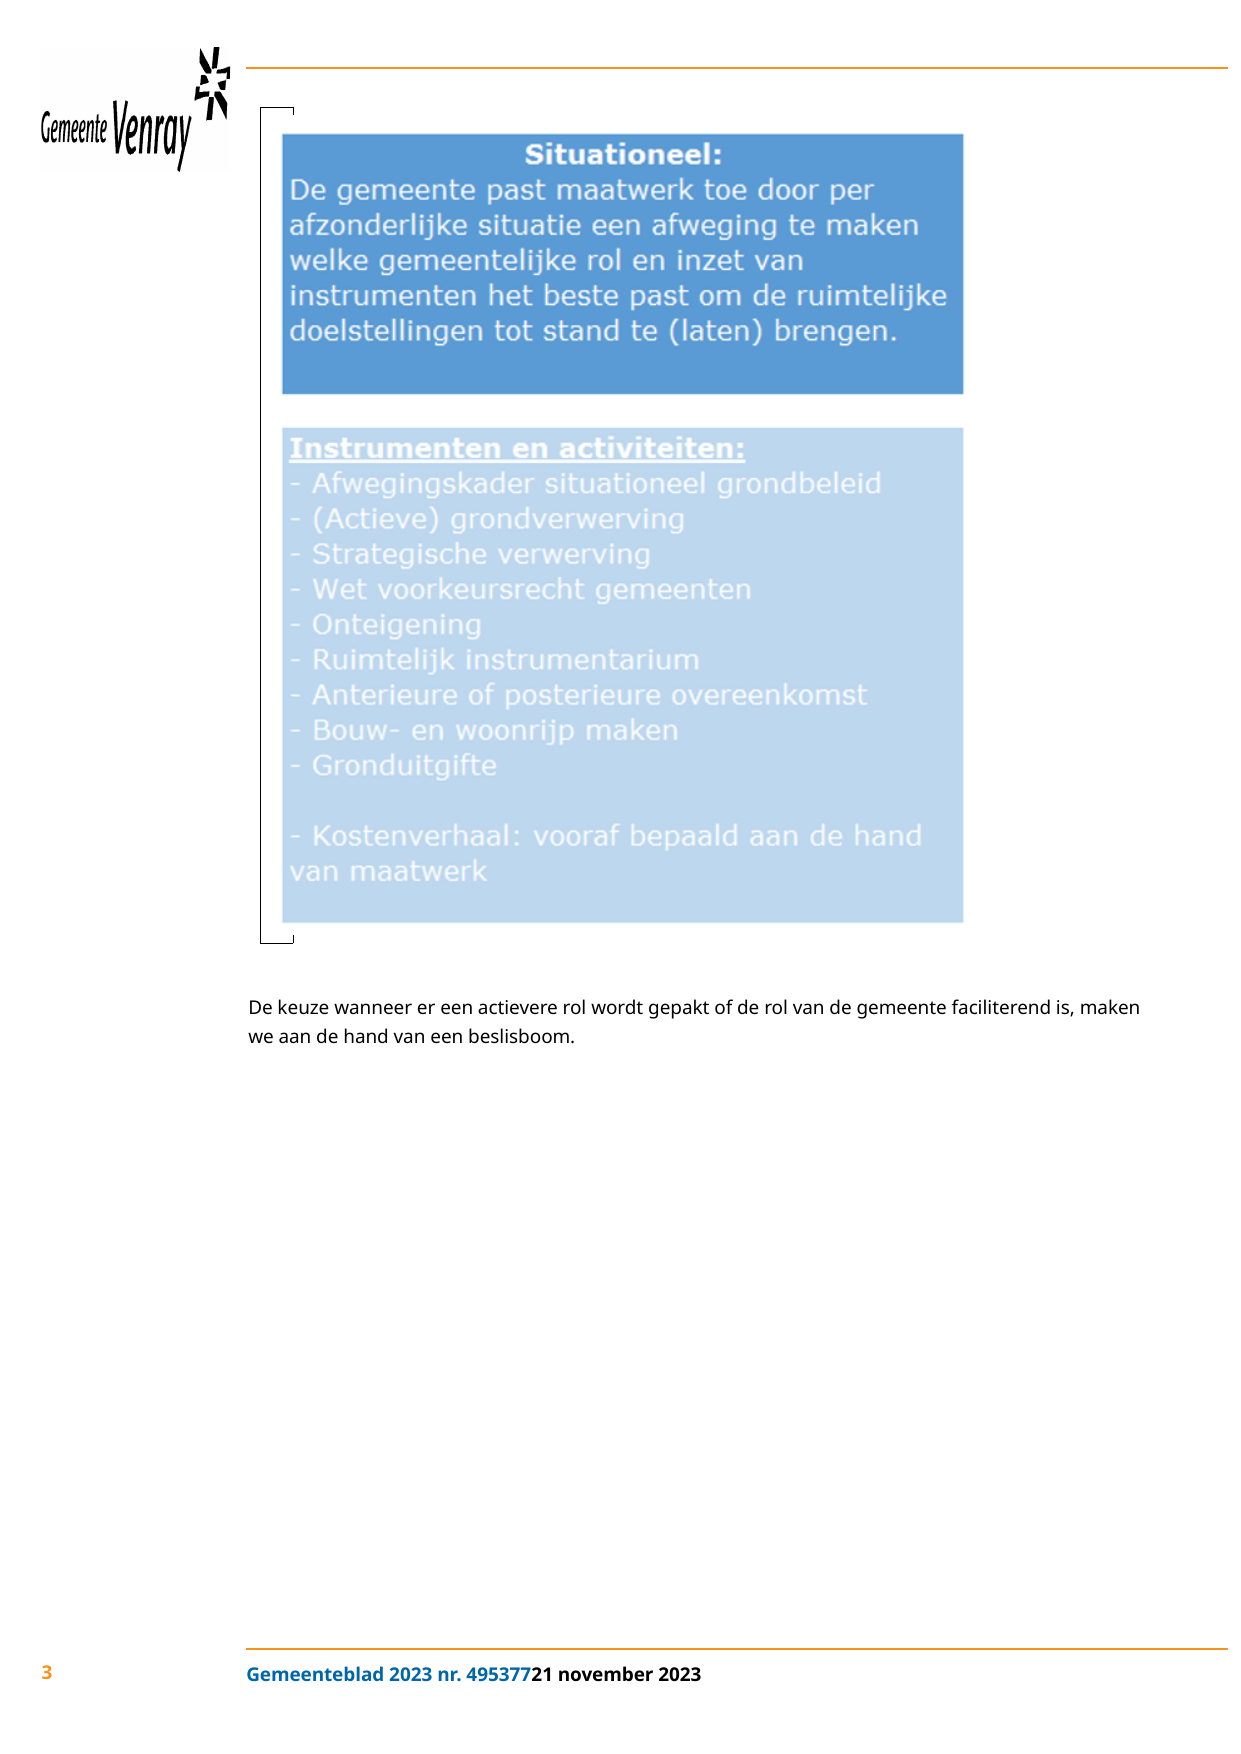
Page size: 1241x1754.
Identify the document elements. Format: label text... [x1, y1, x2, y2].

picture [268, 115, 978, 935]
text De keuze wanneer er een actievere rol wordt gepakt of de rol van de gemeente faciliterend is, maken we aan de hand van een beslisboom. [248, 994, 1152, 1049]
picture [41, 47, 231, 172]
